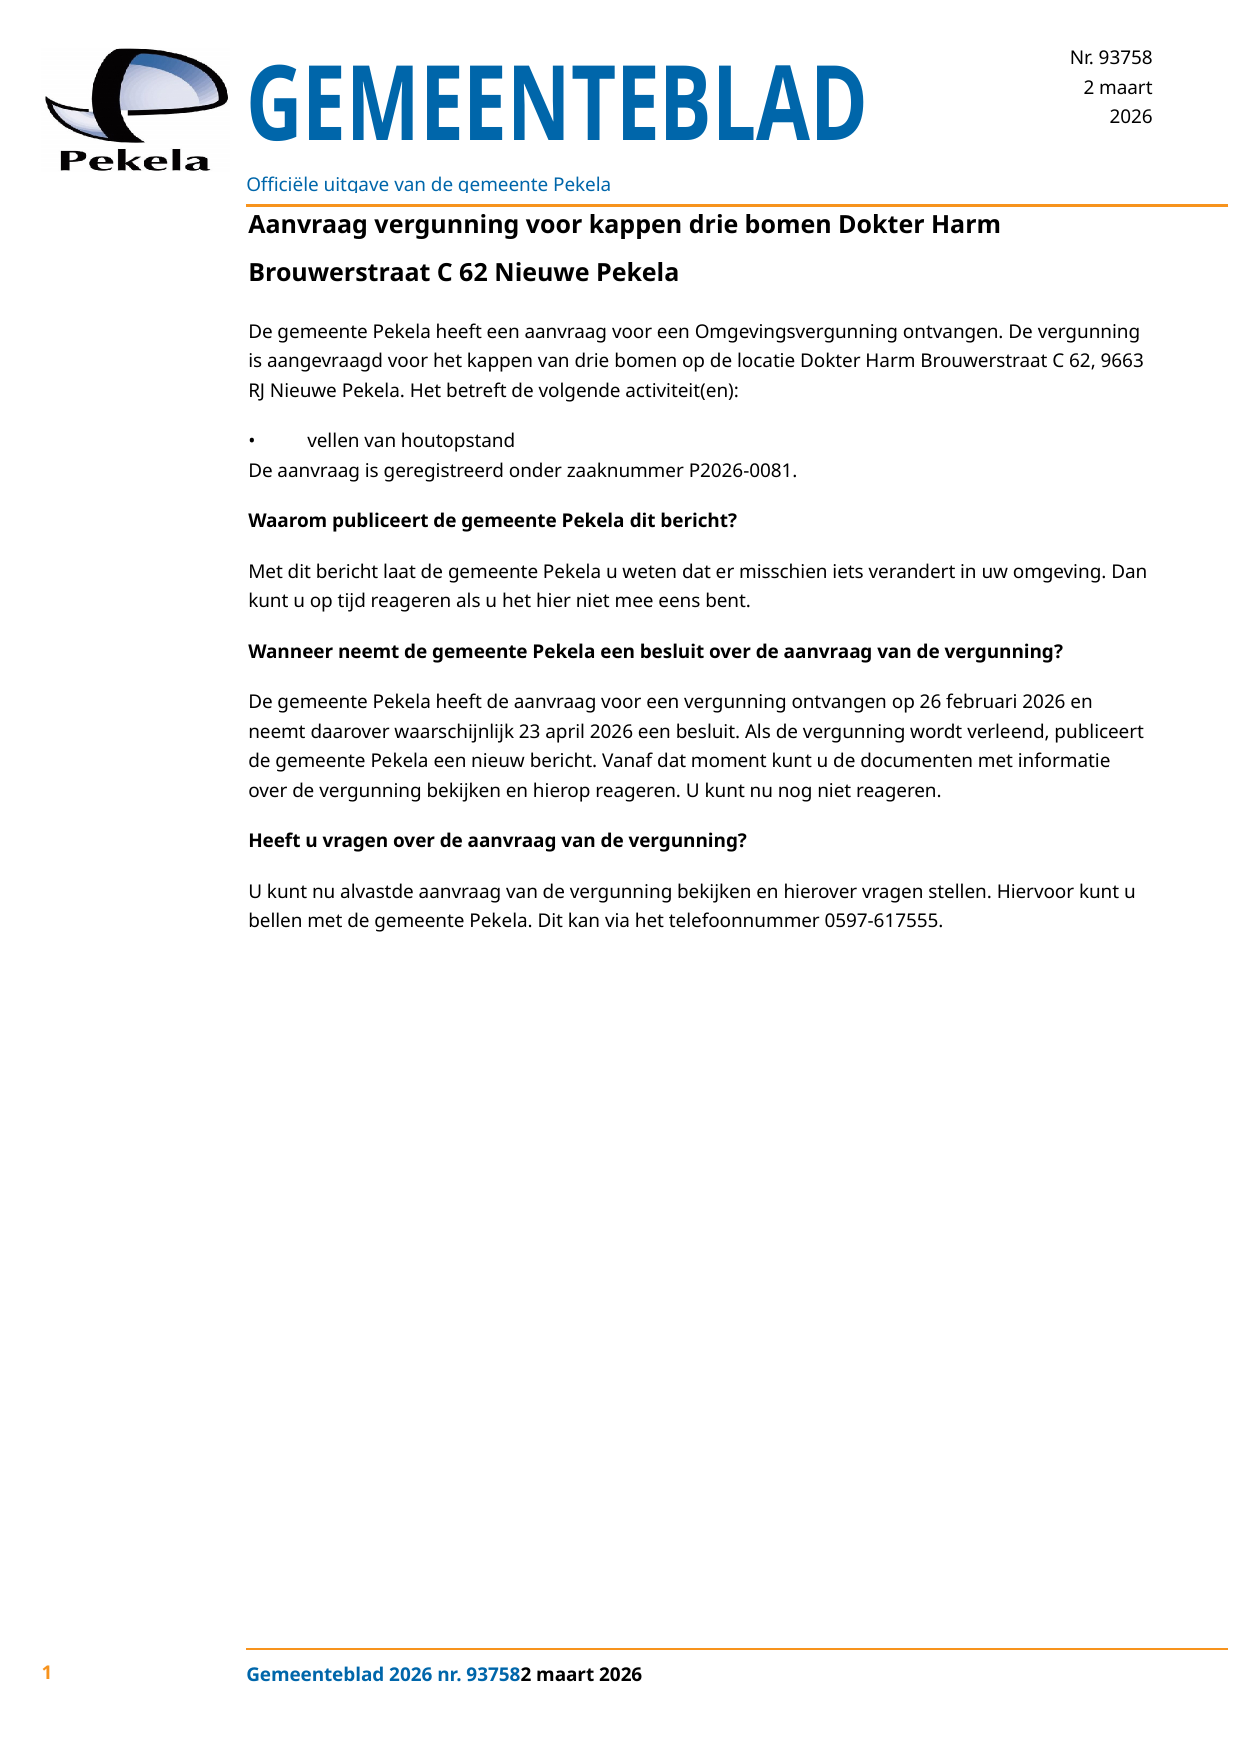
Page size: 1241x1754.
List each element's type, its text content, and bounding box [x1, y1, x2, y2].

list vellen van houtopstand [248, 427, 1152, 453]
text Aanvraag vergunning voor kappen drie bomen Dokter Harm Brouwerstraat C 62 Nieuwe Pekela [248, 207, 1152, 288]
text Met dit bericht laat de gemeente Pekela u weten dat er misschien iets verandert in uw omgeving. Dan kunt u op tijd reageren als u het hier niet mee eens bent. [248, 558, 1152, 613]
text De gemeente Pekela heeft een aanvraag voor een Omgevingsvergunning ontvangen. De vergunning is aangevraagd voor het kappen van drie bomen op de locatie Dokter Harm Brouwerstraat C 62, 9663 RJ Nieuwe Pekela. Het betreft de volgende activiteit(en): [248, 318, 1152, 403]
text De aanvraag is geregistreerd onder zaaknummer P2026-0081. [248, 457, 1152, 483]
picture [41, 47, 231, 172]
text Waarom publiceert de gemeente Pekela dit bericht? [248, 507, 1152, 533]
text De gemeente Pekela heeft de aanvraag voor een vergunning ontvangen op 26 februari 2026 en neemt daarover waarschijnlijk 23 april 2026 een besluit. Als de vergunning wordt verleend, publiceert de gemeente Pekela een nieuw bericht. Vanaf dat moment kunt u de documenten met informatie over de vergunning bekijken en hierop reageren. U kunt nu nog niet reageren. [248, 688, 1152, 803]
text Heeft u vragen over de aanvraag van de vergunning? [248, 827, 1152, 853]
text U kunt nu alvastde aanvraag van de vergunning bekijken en hierover vragen stellen. Hiervoor kunt u bellen met de gemeente Pekela. Dit kan via het telefoonnummer 0597-617555. [248, 878, 1152, 933]
text Wanneer neemt de gemeente Pekela een besluit over de aanvraag van de vergunning? [248, 638, 1152, 664]
